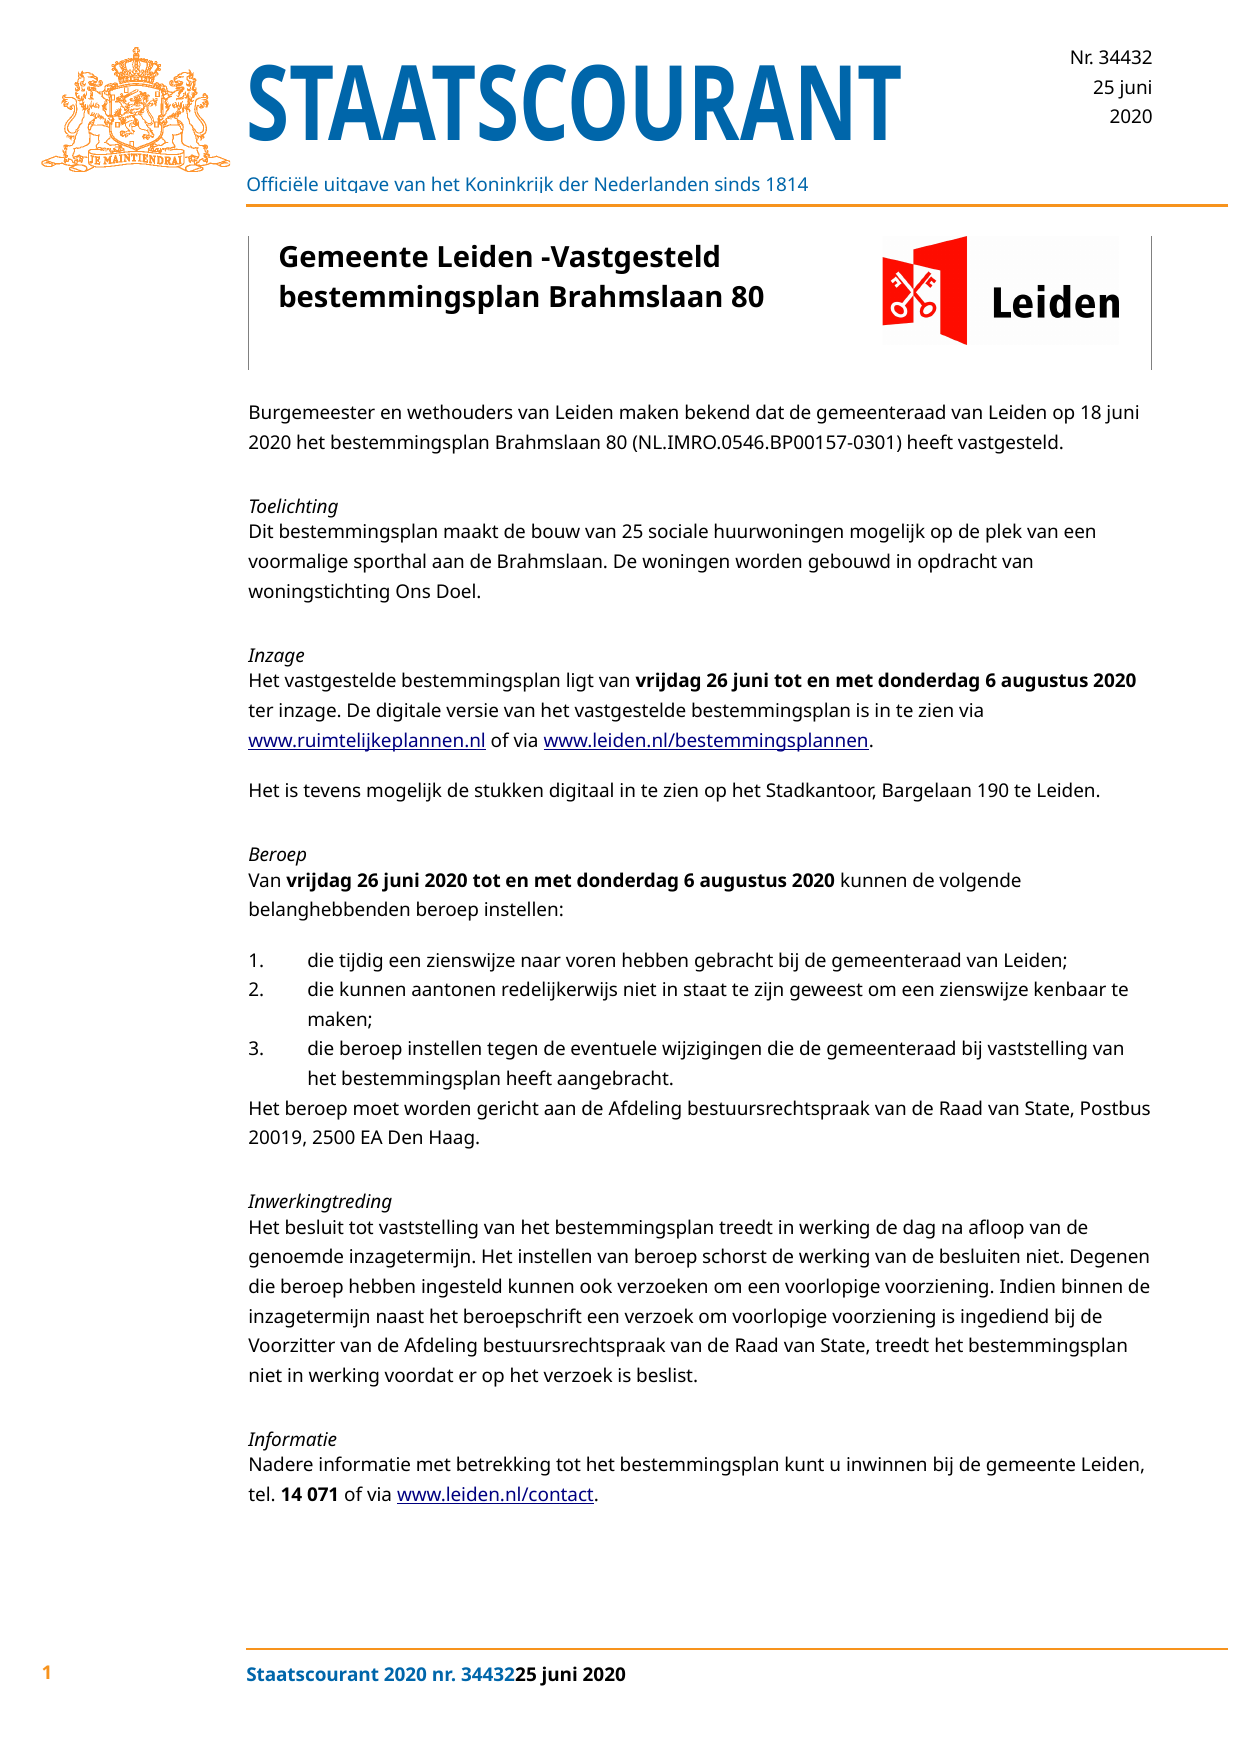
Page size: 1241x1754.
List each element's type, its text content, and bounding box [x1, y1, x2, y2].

text Inzage [248, 642, 1152, 668]
list die kunnen aantonen redelijkerwijs niet in staat te zijn geweest om een zienswijze kenbaar te maken; [248, 976, 1152, 1032]
text Van vrijdag 26 juni 2020 tot en met donderdag 6 augustus 2020 kunnen de volgende belanghebbenden beroep instellen: [248, 867, 1152, 922]
picture [882, 236, 1119, 345]
text Nadere informatie met betrekking tot het bestemmingsplan kunt u inwinnen bij de gemeente Leiden, tel. 14 071 of via www.leiden.nl/contact. [248, 1452, 1152, 1507]
text Het is tevens mogelijk de stukken digitaal in te zien op het Stadkantoor, Bargelaan 190 te Leiden. [248, 777, 1152, 803]
text Informatie [248, 1426, 1152, 1452]
list die beroep instellen tegen de eventuele wijzigingen die de gemeenteraad bij vaststelling van het bestemmingsplan heeft aangebracht. [248, 1036, 1152, 1091]
list die tijdig een zienswijze naar voren hebben gebracht bij de gemeenteraad van Leiden; [248, 947, 1152, 973]
text Toelichting [248, 493, 1152, 519]
text Burgemeester en wethouders van Leiden maken bekend dat de gemeenteraad van Leiden op 18 juni 2020 het bestemmingsplan Brahmslaan 80 (NL.IMRO.0546.BP00157-0301) heeft vastgesteld. [248, 399, 1152, 455]
text Inwerkingtreding [248, 1188, 1152, 1214]
table_header Gemeente Leiden -Vastgesteld bestemmingsplan Brahmslaan 80 [249, 236, 850, 370]
table_header [850, 236, 1151, 370]
text Het besluit tot vaststelling van het bestemmingsplan treedt in werking de dag na afloop van de genoemde inzagetermijn. Het instellen van beroep schorst de werking van de besluiten niet. Degenen die beroep hebben ingesteld kunnen ook verzoeken om een voorlopige voorziening. Indien binnen de inzagetermijn naast het beroepschrift een verzoek om voorlopige voorziening is ingediend bij de Voorzitter van de Afdeling bestuursrechtspraak van de Raad van State, treedt het bestemmingsplan niet in werking voordat er op het verzoek is beslist. [248, 1214, 1152, 1388]
text Het vastgestelde bestemmingsplan ligt van vrijdag 26 juni tot en met donderdag 6 augustus 2020 ter inzage. De digitale versie van het vastgestelde bestemmingsplan is in te zien via www.ruimtelijkeplannen.nl of via www.leiden.nl/bestemmingsplannen. [248, 668, 1152, 752]
text Het beroep moet worden gericht aan de Afdeling bestuursrechtspraak van de Raad van State, Postbus 20019, 2500 EA Den Haag. [248, 1095, 1152, 1150]
text Beroep [248, 841, 1152, 867]
picture [41, 47, 231, 172]
text Dit bestemmingsplan maakt de bouw van 25 sociale huurwoningen mogelijk op de plek van een voormalige sporthal aan de Brahmslaan. De woningen worden gebouwd in opdracht van woningstichting Ons Doel. [248, 519, 1152, 604]
